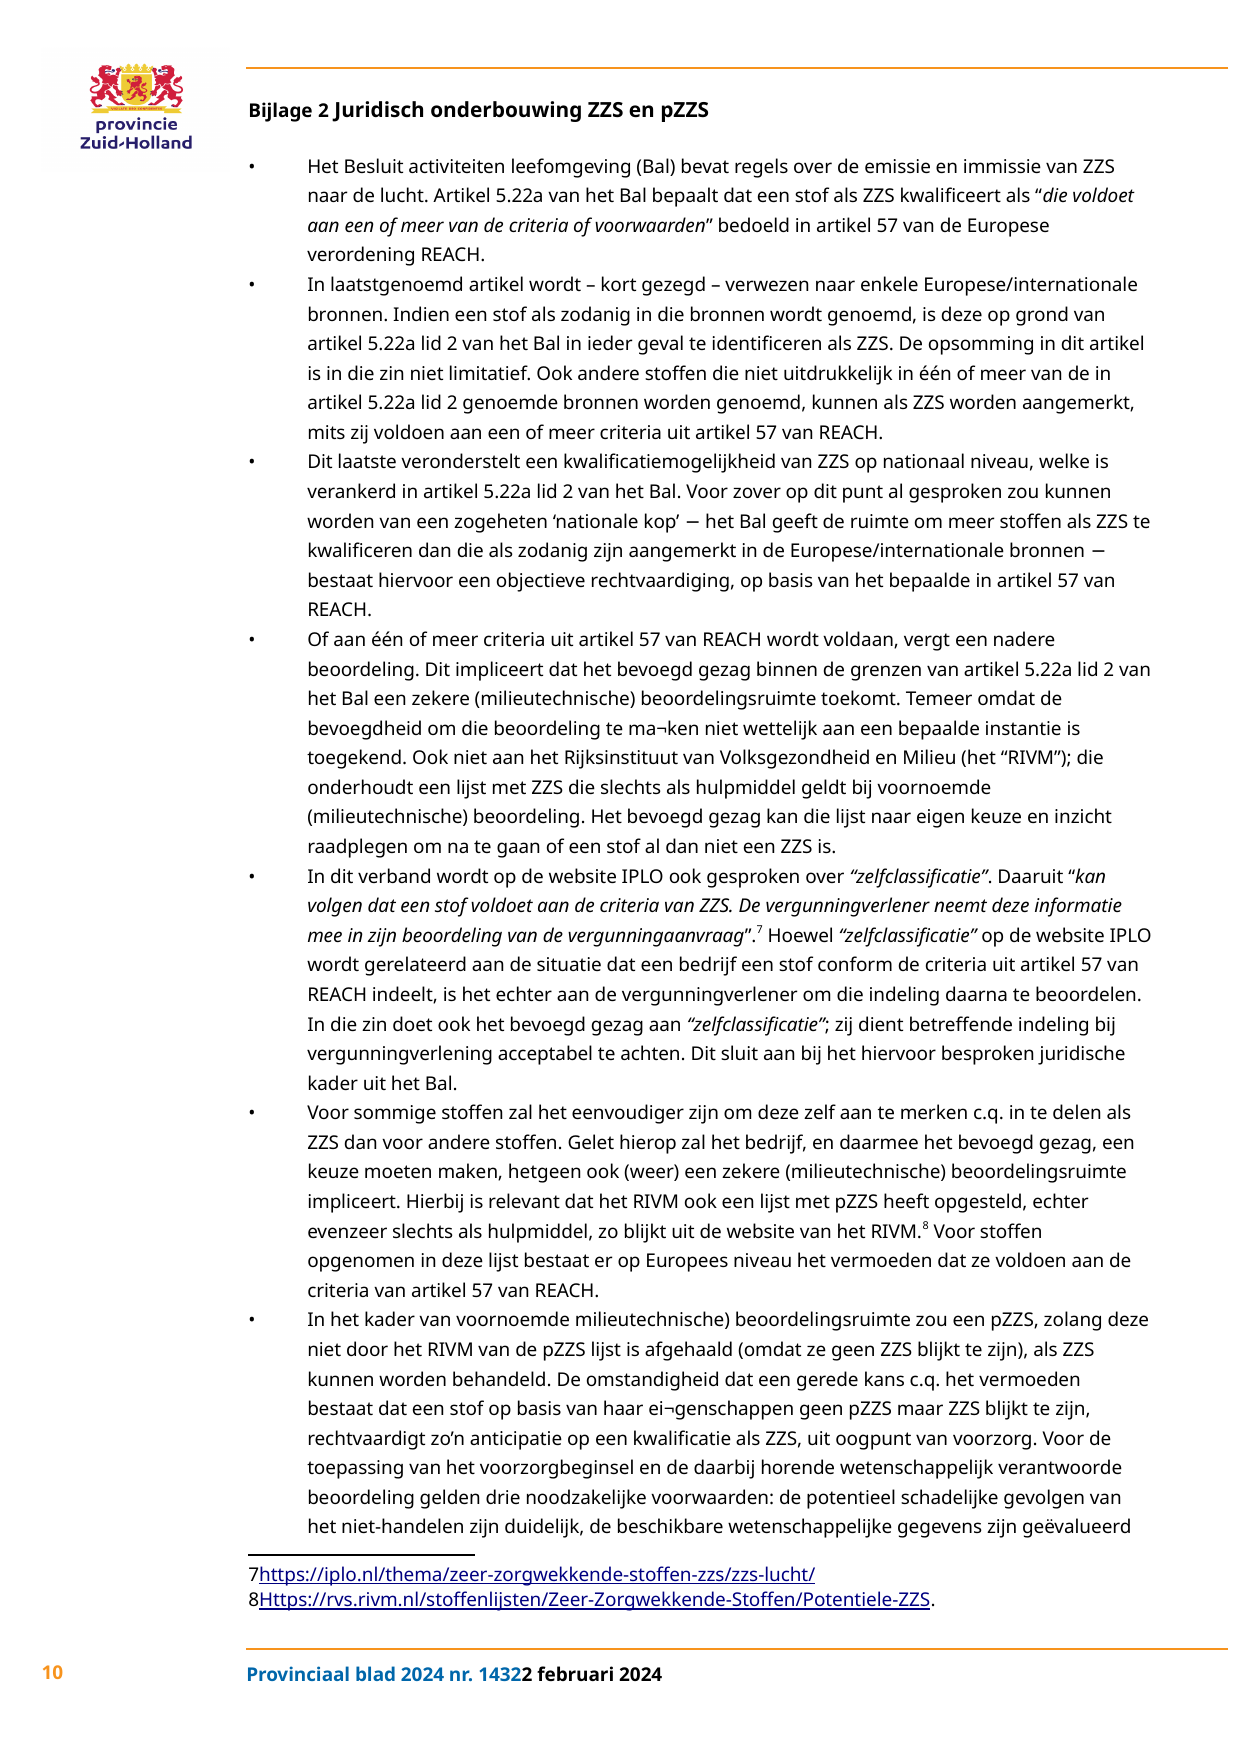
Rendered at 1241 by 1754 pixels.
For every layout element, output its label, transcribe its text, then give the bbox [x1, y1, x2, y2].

list Of aan één of meer criteria uit artikel 57 van REACH wordt voldaan, vergt een nadere beoordeling. Dit impliceert dat het bevoegd gezag binnen de grenzen van artikel 5.22a lid 2 van het Bal een zekere (milieutechnische) beoordelingsruimte toekomt. Temeer omdat de bevoegdheid om die beoordeling te ma¬ken niet wettelijk aan een bepaalde instantie is toegekend. Ook niet aan het Rijksinstituut van Volksgezondheid en Milieu (het “RIVM”); die onderhoudt een lijst met ZZS die slechts als hulpmiddel geldt bij voornoemde (milieutechnische) beoordeling. Het bevoegd gezag kan die lijst naar eigen keuze en inzicht raadplegen om na te gaan of een stof al dan niet een ZZS is. [248, 626, 1152, 859]
list Dit laatste veronderstelt een kwalificatiemogelijkheid van ZZS op nationaal niveau, welke is verankerd in artikel 5.22a lid 2 van het Bal. Voor zover op dit punt al gesproken zou kunnen worden van een zogeheten ‘nationale kop’ − het Bal geeft de ruimte om meer stoffen als ZZS te kwalificeren dan die als zodanig zijn aangemerkt in de Europese/internationale bronnen − bestaat hiervoor een objectieve rechtvaardiging, op basis van het bepaalde in artikel 57 van REACH. [248, 449, 1152, 622]
text Bijlage 2 Juridisch onderbouwing ZZS en pZZS [248, 95, 1152, 123]
list In het kader van voornoemde milieutechnische) beoordelingsruimte zou een pZZS, zolang deze niet door het RIVM van de pZZS lijst is afgehaald (omdat ze geen ZZS blijkt te zijn), als ZZS kunnen worden behandeld. De omstandigheid dat een gerede kans c.q. het vermoeden bestaat dat een stof op basis van haar ei¬genschappen geen pZZS maar ZZS blijkt te zijn, rechtvaardigt zo’n anticipatie op een kwalificatie als ZZS, uit oogpunt van voorzorg. Voor de toepassing van het voorzorgbeginsel en de daarbij horende wetenschappelijk verantwoorde beoordeling gelden drie noodzakelijke voorwaarden: de potentieel schadelijke gevolgen van het niet-handelen zijn duidelijk, de beschikbare wetenschappelijke gegevens zijn geëvalueerd [248, 1307, 1152, 1539]
list Voor sommige stoffen zal het eenvoudiger zijn om deze zelf aan te merken c.q. in te delen als ZZS dan voor andere stoffen. Gelet hierop zal het bedrijf, en daarmee het bevoegd gezag, een keuze moeten maken, hetgeen ook (weer) een zekere (milieutechnische) beoordelingsruimte impliceert. Hierbij is relevant dat het RIVM ook een lijst met pZZS heeft opgesteld, echter evenzeer slechts als hulpmiddel, zo blijkt uit de website van het RIVM. Voor stoffen opgenomen in deze lijst bestaat er op Europees niveau het vermoeden dat ze voldoen aan de criteria van artikel 57 van REACH. [248, 1099, 1152, 1303]
list Https://rvs.rivm.nl/stoffenlijsten/Zeer-Zorgwekkende-Stoffen/Potentiele-ZZS. [248, 1586, 1152, 1612]
list In dit verband wordt op de website IPLO ook gesproken over “zelfclassificatie”. Daaruit “kan volgen dat een stof voldoet aan de criteria van ZZS. De vergunningverlener neemt deze informatie mee in zijn beoordeling van de vergunningaanvraag”. Hoewel “zelfclassificatie” op de website IPLO wordt gerelateerd aan de situatie dat een bedrijf een stof conform de criteria uit artikel 57 van REACH indeelt, is het echter aan de vergunningverlener om die indeling daarna te beoordelen. In die zin doet ook het bevoegd gezag aan “zelfclassificatie”; zij dient betreffende indeling bij vergunningverlening acceptabel te achten. Dit sluit aan bij het hiervoor besproken juridische kader uit het Bal. [248, 863, 1152, 1096]
list Het Besluit activiteiten leefomgeving (Bal) bevat regels over de emissie en immissie van ZZS naar de lucht. Artikel 5.22a van het Bal bepaalt dat een stof als ZZS kwalificeert als “die voldoet aan een of meer van de criteria of voorwaarden” bedoeld in artikel 57 van de Europese verordening REACH. [248, 153, 1152, 267]
list https://iplo.nl/thema/zeer-zorgwekkende-stoffen-zzs/zzs-lucht/ [248, 1561, 1152, 1586]
list In laatstgenoemd artikel wordt – kort gezegd – verwezen naar enkele Europese/internationale bronnen. Indien een stof als zodanig in die bronnen wordt genoemd, is deze op grond van artikel 5.22a lid 2 van het Bal in ieder geval te identificeren als ZZS. De opsomming in dit artikel is in die zin niet limitatief. Ook andere stoffen die niet uitdrukkelijk in één of meer van de in artikel 5.22a lid 2 genoemde bronnen worden genoemd, kunnen als ZZS worden aangemerkt, mits zij voldoen aan een of meer criteria uit artikel 57 van REACH. [248, 271, 1152, 445]
picture [41, 47, 231, 172]
